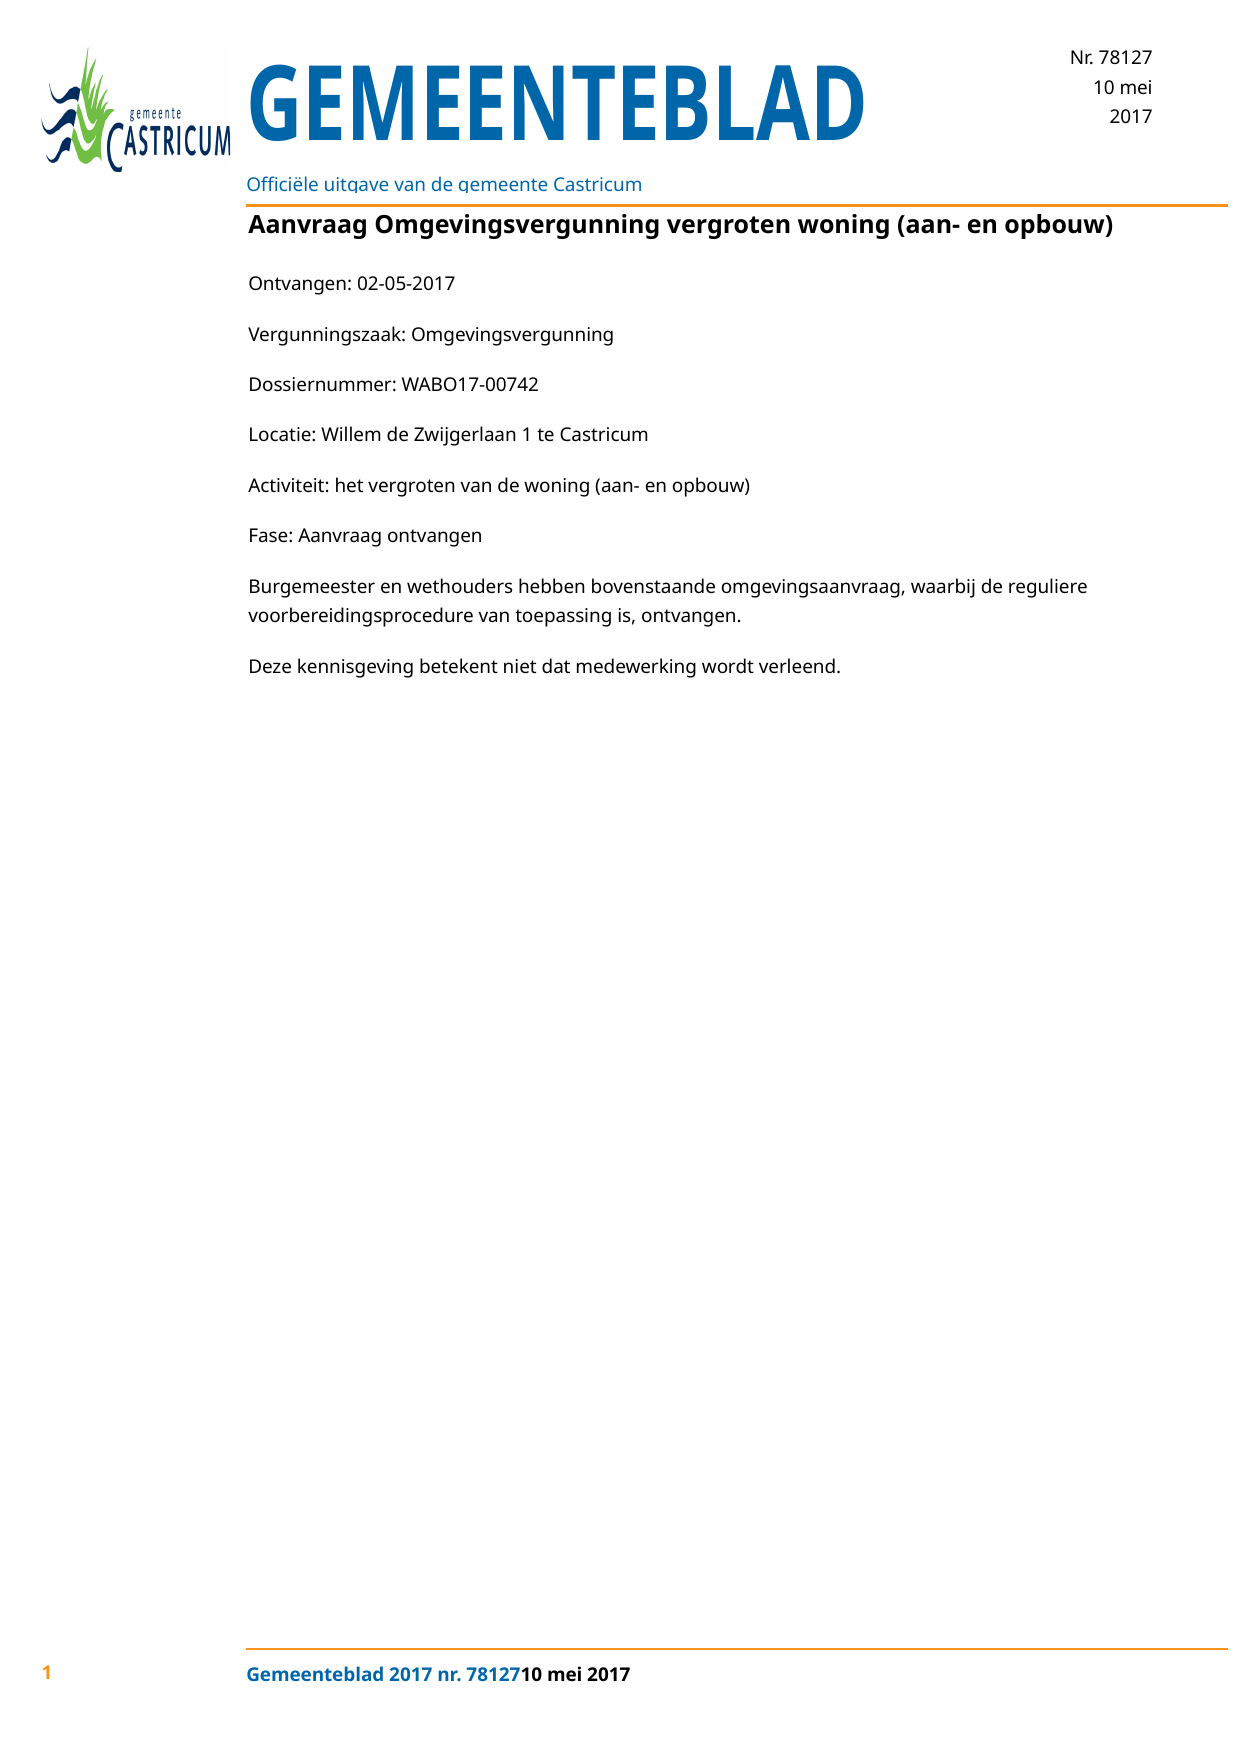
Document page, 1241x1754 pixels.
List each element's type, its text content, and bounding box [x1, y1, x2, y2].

text Burgemeester en wethouders hebben bovenstaande omgevingsaanvraag, waarbij de reguliere voorbereidingsprocedure van toepassing is, ontvangen. [248, 573, 1152, 628]
text Activiteit: het vergroten van de woning (aan- en opbouw) [248, 472, 1152, 498]
picture [41, 47, 231, 172]
text Ontvangen: 02-05-2017 [248, 270, 1152, 296]
text Locatie: Willem de Zwijgerlaan 1 te Castricum [248, 422, 1152, 447]
text Vergunningszaak: Omgevingsvergunning [248, 321, 1152, 346]
text Deze kennisgeving betekent niet dat medewerking wordt verleend. [248, 653, 1152, 678]
text Aanvraag Omgevingsvergunning vergroten woning (aan- en opbouw) [248, 207, 1152, 241]
text Dossiernummer: WABO17-00742 [248, 371, 1152, 397]
text Fase: Aanvraag ontvangen [248, 522, 1152, 548]
